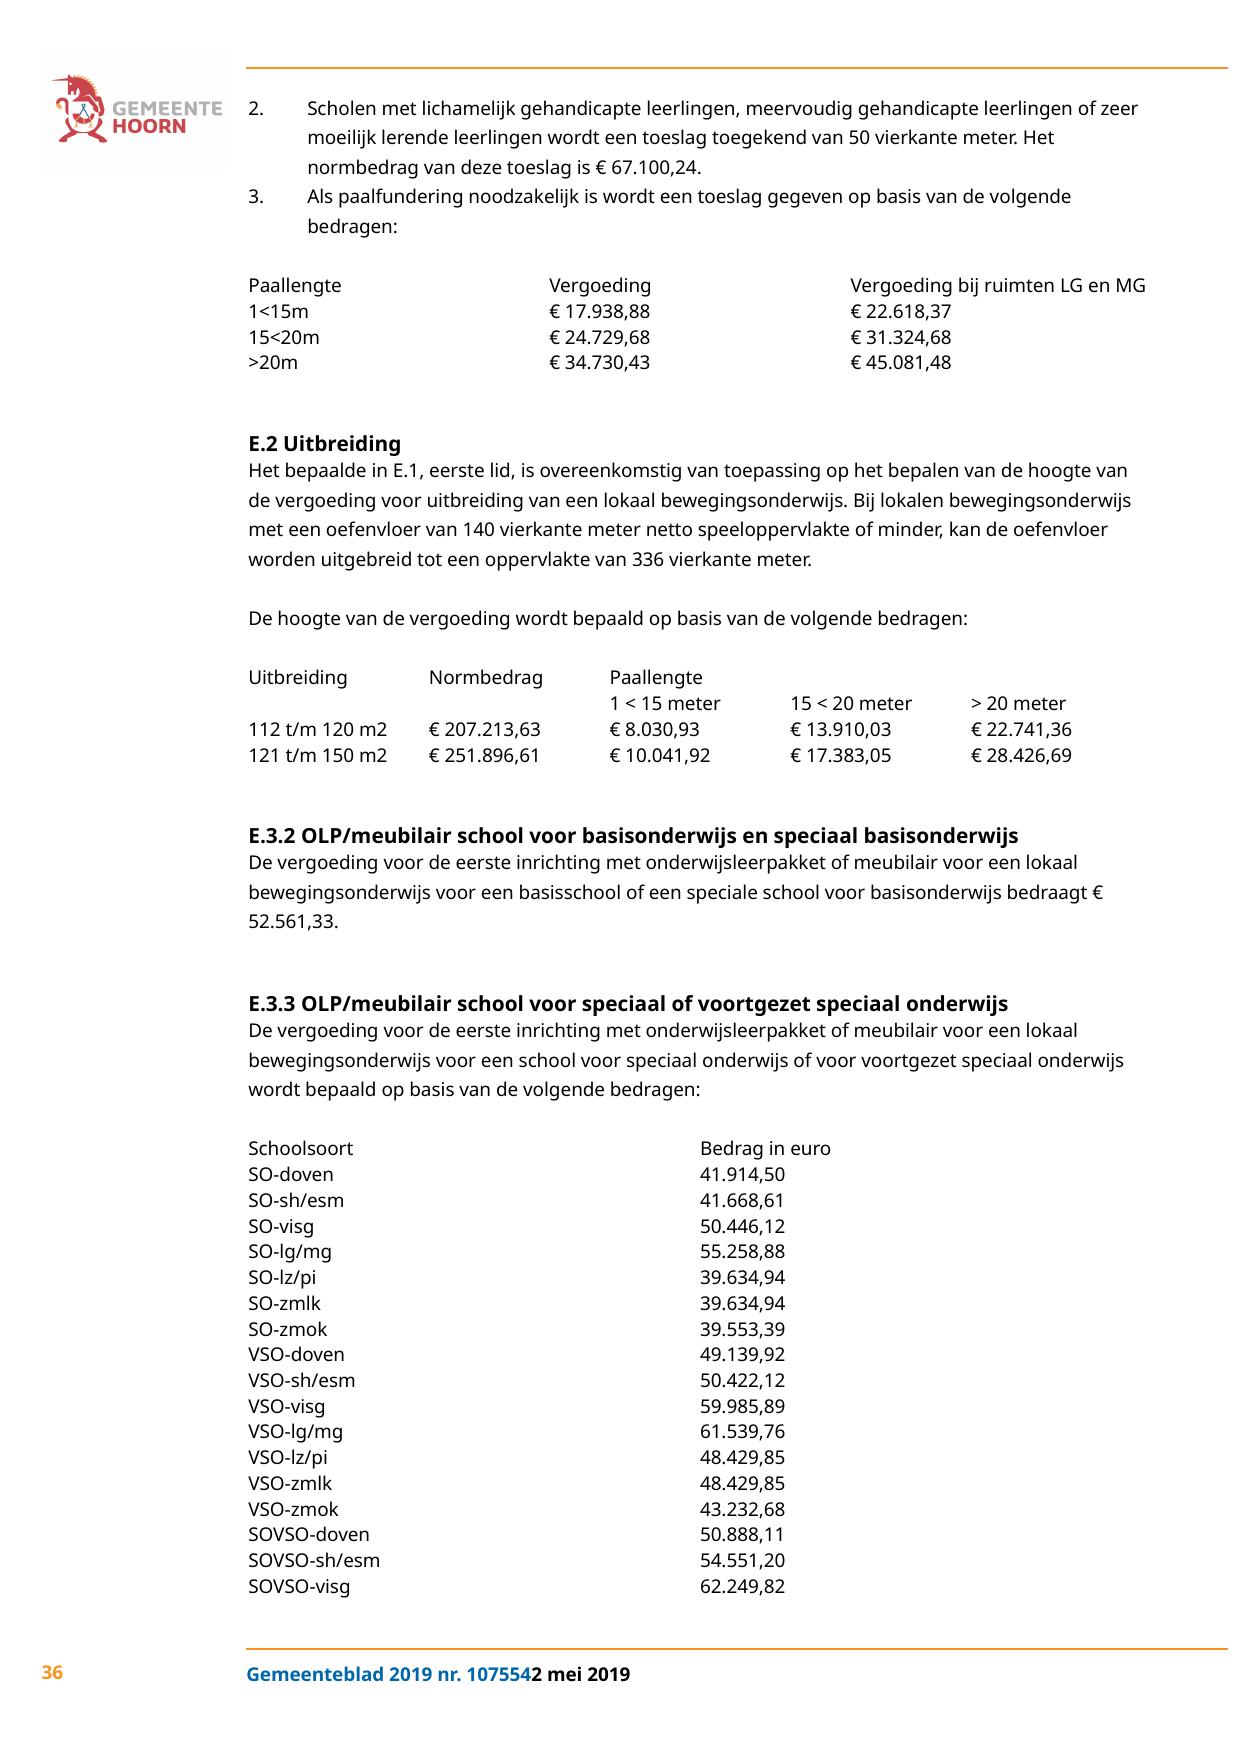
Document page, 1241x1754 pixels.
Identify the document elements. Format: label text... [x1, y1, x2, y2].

table_header Paallengte [248, 273, 549, 298]
table_cell SOVSO-doven [248, 1522, 700, 1547]
table_cell € 22.618,37 [850, 298, 1152, 324]
table_cell SO-zmok [248, 1316, 700, 1341]
table_cell € 45.081,48 [850, 350, 1152, 375]
table_cell 50.446,12 [700, 1213, 1152, 1238]
table_header [971, 665, 1152, 690]
table_cell 39.553,39 [700, 1316, 1152, 1341]
table_cell [429, 690, 609, 716]
table_cell € 17.383,05 [790, 742, 971, 767]
table_cell 121 t/m 150 m2 [248, 742, 429, 767]
table_cell 1 < 15 meter [609, 690, 790, 716]
table_cell SOVSO-visg [248, 1573, 700, 1599]
text E.3.3 OLP/meubilair school voor speciaal of voortgezet speciaal onderwijs [248, 989, 1152, 1017]
table_cell SO-sh/esm [248, 1187, 700, 1213]
text De vergoeding voor de eerste inrichting met onderwijsleerpakket of meubilair voor een lokaal bewegingsonderwijs voor een basisschool of een speciale school voor basisonderwijs bedraagt € 52.561,33. [248, 849, 1152, 934]
table_cell 41.668,61 [700, 1187, 1152, 1213]
table_header Normbedrag [429, 665, 609, 690]
table_cell 62.249,82 [700, 1573, 1152, 1599]
list Scholen met lichamelijk gehandicapte leerlingen, meervoudig gehandicapte leerlingen of zeer moeilijk lerende leerlingen wordt een toeslag toegekend van 50 vierkante meter. Het normbedrag van deze toeslag is € 67.100,24. [248, 95, 1152, 180]
table_header Schoolsoort [248, 1136, 700, 1161]
table_cell 39.634,94 [700, 1290, 1152, 1316]
table_header Vergoeding [549, 273, 850, 298]
table_cell € 24.729,68 [549, 324, 850, 349]
table_cell SO-zmlk [248, 1290, 700, 1316]
table_cell € 34.730,43 [549, 350, 850, 375]
text De vergoeding voor de eerste inrichting met onderwijsleerpakket of meubilair voor een lokaal bewegingsonderwijs voor een school voor speciaal onderwijs of voor voortgezet speciaal onderwijs wordt bepaald op basis van de volgende bedragen: [248, 1017, 1152, 1102]
table_cell 59.985,89 [700, 1393, 1152, 1419]
table_header Bedrag in euro [700, 1136, 1152, 1161]
table_cell SO-lg/mg [248, 1239, 700, 1264]
table_cell 1<15m [248, 298, 549, 324]
table_cell € 22.741,36 [971, 716, 1152, 742]
table_cell € 8.030,93 [609, 716, 790, 742]
table_cell 112 t/m 120 m2 [248, 716, 429, 742]
table_cell € 251.896,61 [429, 742, 609, 767]
table_cell >20m [248, 350, 549, 375]
table_cell VSO-visg [248, 1393, 700, 1419]
table_cell 39.634,94 [700, 1264, 1152, 1290]
text E.2 Uitbreiding [248, 429, 1152, 457]
table_header Vergoeding bij ruimten LG en MG [850, 273, 1152, 298]
table_cell € 207.213,63 [429, 716, 609, 742]
table_cell 43.232,68 [700, 1496, 1152, 1522]
text E.3.2 OLP/meubilair school voor basisonderwijs en speciaal basisonderwijs [248, 821, 1152, 849]
table_cell € 31.324,68 [850, 324, 1152, 349]
table_cell SO-doven [248, 1161, 700, 1187]
text Het bepaalde in E.1, eerste lid, is overeenkomstig van toepassing op het bepalen van de hoogte van de vergoeding voor uitbreiding van een lokaal bewegingsonderwijs. Bij lokalen bewegingsonderwijs met een oefenvloer van 140 vierkante meter netto speeloppervlakte of minder, kan de oefenvloer worden uitgebreid tot een oppervlakte van 336 vierkante meter. [248, 457, 1152, 572]
table_header [790, 665, 971, 690]
table_cell 15 < 20 meter [790, 690, 971, 716]
table_cell VSO-lg/mg [248, 1419, 700, 1444]
table_cell € 28.426,69 [971, 742, 1152, 767]
table_cell VSO-lz/pi [248, 1444, 700, 1470]
table_header Uitbreiding [248, 665, 429, 690]
table_cell VSO-zmlk [248, 1470, 700, 1496]
table_cell SO-visg [248, 1213, 700, 1238]
table_cell 54.551,20 [700, 1547, 1152, 1573]
table_cell 48.429,85 [700, 1470, 1152, 1496]
list Als paalfundering noodzakelijk is wordt een toeslag gegeven op basis van de volgende bedragen: [248, 183, 1152, 239]
table_cell 50.888,11 [700, 1522, 1152, 1547]
table_cell 48.429,85 [700, 1444, 1152, 1470]
table_cell VSO-zmok [248, 1496, 700, 1522]
picture [41, 47, 231, 172]
table_cell SO-lz/pi [248, 1264, 700, 1290]
table_cell [248, 690, 429, 716]
table_cell 41.914,50 [700, 1161, 1152, 1187]
table_cell 61.539,76 [700, 1419, 1152, 1444]
table_cell 49.139,92 [700, 1341, 1152, 1367]
table_header Paallengte [609, 665, 790, 690]
table_cell € 13.910,03 [790, 716, 971, 742]
table_cell € 17.938,88 [549, 298, 850, 324]
table_cell 55.258,88 [700, 1239, 1152, 1264]
table_cell > 20 meter [971, 690, 1152, 716]
table_cell 50.422,12 [700, 1367, 1152, 1393]
table_cell VSO-sh/esm [248, 1367, 700, 1393]
table_cell 15<20m [248, 324, 549, 349]
table_cell € 10.041,92 [609, 742, 790, 767]
text De hoogte van de vergoeding wordt bepaald op basis van de volgende bedragen: [248, 605, 1152, 631]
table_cell VSO-doven [248, 1341, 700, 1367]
table_cell SOVSO-sh/esm [248, 1547, 700, 1573]
